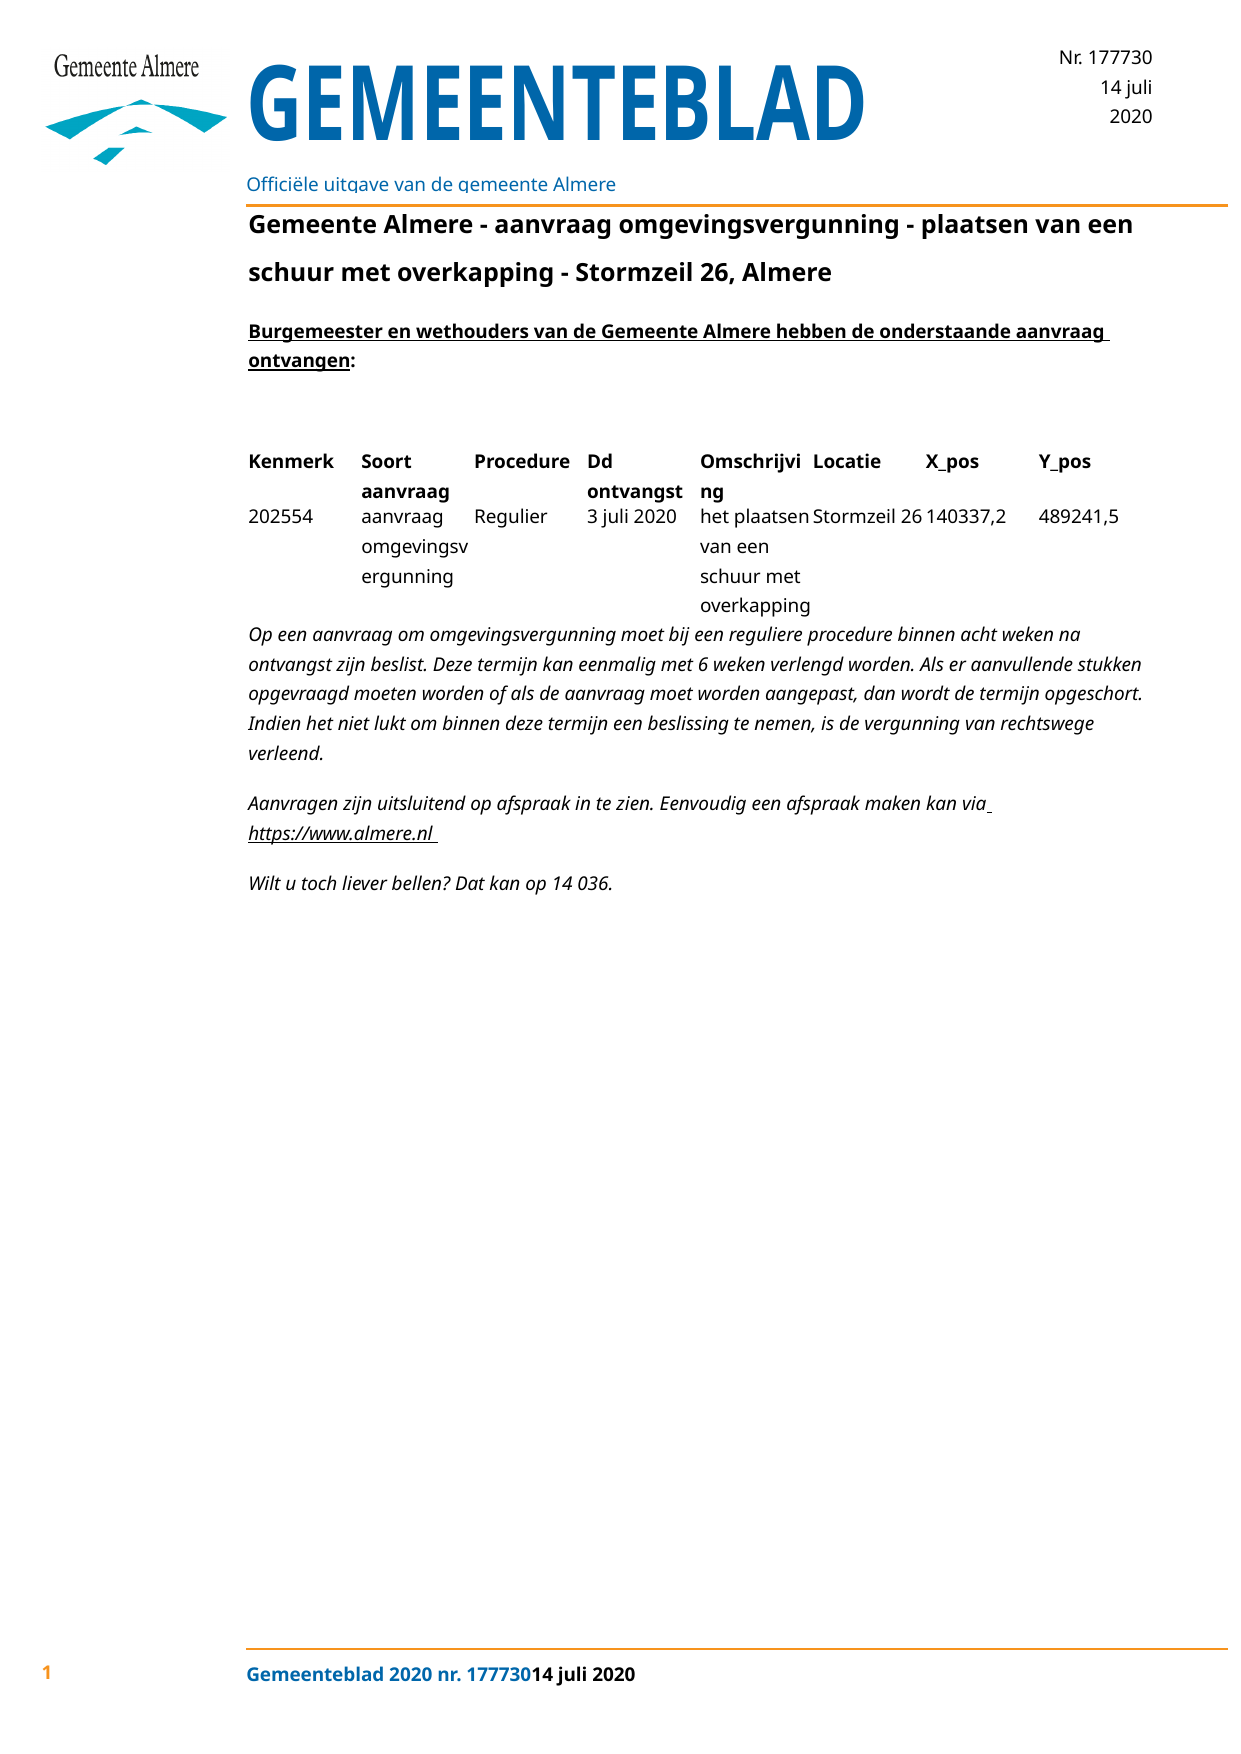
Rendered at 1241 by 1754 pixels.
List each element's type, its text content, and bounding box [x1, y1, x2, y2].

table_cell 202554 [248, 504, 361, 618]
table_header Dd ontvangst [587, 449, 700, 504]
text Aanvragen zijn uitsluitend op afspraak in te zien. Eenvoudig een afspraak maken kan via https://www.almere.nl [248, 790, 1152, 846]
table_cell 3 juli 2020 [587, 504, 700, 618]
text Op een aanvraag om omgevingsvergunning moet bij een reguliere procedure binnen acht weken na ontvangst zijn beslist. Deze termijn kan eenmalig met 6 weken verlengd worden. Als er aanvullende stukken opgevraagd moeten worden of als de aanvraag moet worden aangepast, dan wordt de termijn opgeschort. Indien het niet lukt om binnen deze termijn een beslissing te nemen, is de vergunning van rechtswege verleend. [248, 621, 1152, 766]
table_cell Regulier [474, 504, 587, 618]
text Gemeente Almere - aanvraag omgevingsvergunning - plaatsen van een schuur met overkapping - Stormzeil 26, Almere [248, 207, 1152, 288]
table_cell het plaatsen van een schuur met overkapping [700, 504, 813, 618]
table_header Procedure [474, 449, 587, 504]
text Burgemeester en wethouders van de Gemeente Almere hebben de onderstaande aanvraag ontvangen: [248, 318, 1152, 373]
table_header Y_pos [1039, 449, 1152, 504]
table_cell aanvraag omgevingsvergunning [361, 504, 474, 618]
table_header Kenmerk [248, 449, 361, 504]
table_header X_pos [926, 449, 1038, 504]
table_cell Stormzeil 26 [813, 504, 926, 618]
text Wilt u toch liever bellen? Dat kan op 14 036. [248, 870, 1152, 896]
picture [41, 47, 231, 172]
table_cell 489241,5 [1039, 504, 1152, 618]
table_header Omschrijving [700, 449, 813, 504]
table_cell 140337,2 [926, 504, 1038, 618]
table_header Locatie [813, 449, 926, 504]
table_header Soort aanvraag [361, 449, 474, 504]
